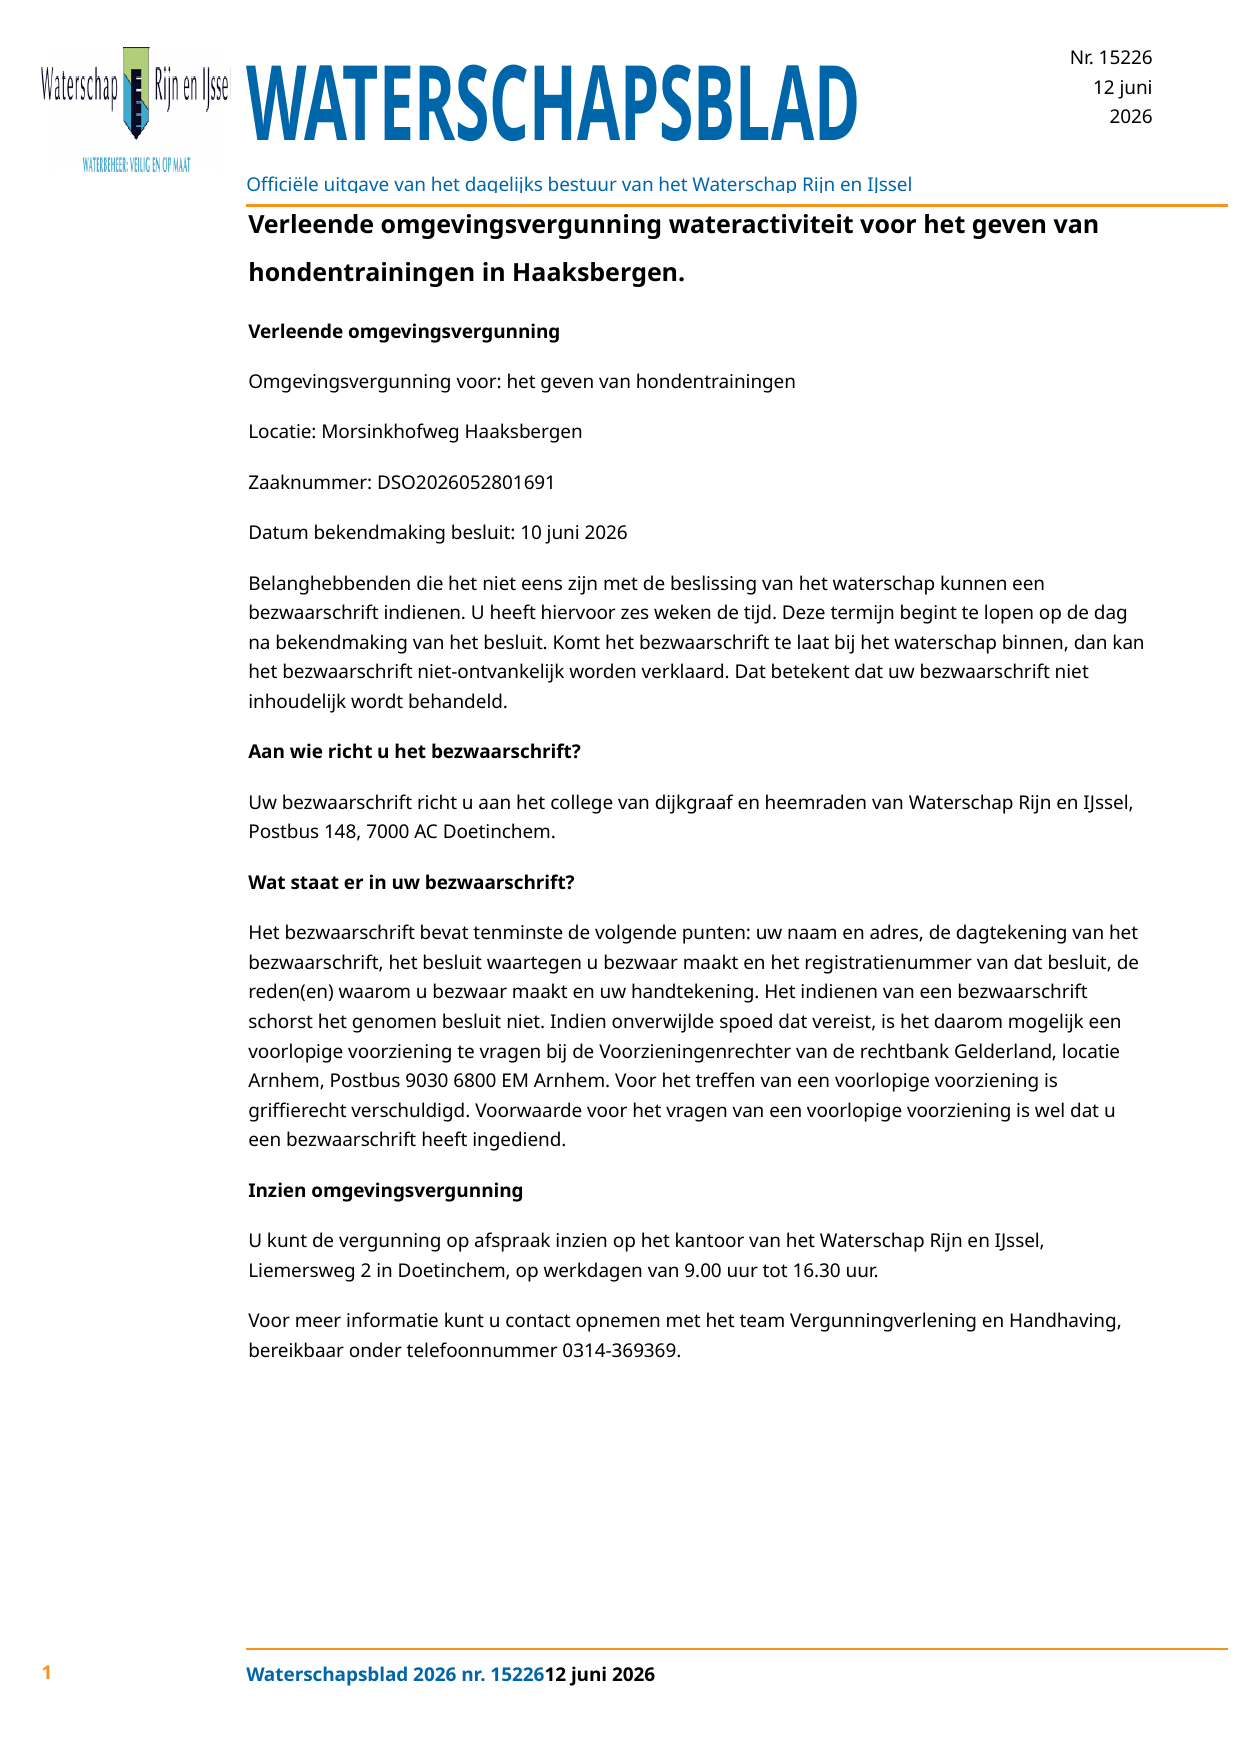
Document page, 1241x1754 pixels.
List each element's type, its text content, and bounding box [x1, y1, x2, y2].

text Locatie: Morsinkhofweg Haaksbergen [248, 419, 1152, 444]
text Datum bekendmaking besluit: 10 juni 2026 [248, 519, 1152, 545]
text Verleende omgevingsvergunning wateractiviteit voor het geven van hondentrainingen in Haaksbergen. [248, 207, 1152, 288]
text Verleende omgevingsvergunning [248, 318, 1152, 344]
text U kunt de vergunning op afspraak inzien op het kantoor van het Waterschap Rijn en IJssel, Liemersweg 2 in Doetinchem, op werkdagen van 9.00 uur tot 16.30 uur. [248, 1227, 1152, 1283]
text Voor meer informatie kunt u contact opnemen met het team Vergunningverlening en Handhaving, bereikbaar onder telefoonnummer 0314-369369. [248, 1307, 1152, 1363]
text Inzien omgevingsvergunning [248, 1177, 1152, 1203]
text Belanghebbenden die het niet eens zijn met de beslissing van het waterschap kunnen een bezwaarschrift indienen. U heeft hiervoor zes weken de tijd. Deze termijn begint te lopen op de dag na bekendmaking van het besluit. Komt het bezwaarschrift te laat bij het waterschap binnen, dan kan het bezwaarschrift niet-ontvankelijk worden verklaard. Dat betekent dat uw bezwaarschrift niet inhoudelijk wordt behandeld. [248, 570, 1152, 714]
text Aan wie richt u het bezwaarschrift? [248, 739, 1152, 764]
text Wat staat er in uw bezwaarschrift? [248, 869, 1152, 895]
picture [41, 47, 231, 172]
text Zaaknummer: DSO2026052801691 [248, 469, 1152, 495]
text Uw bezwaarschrift richt u aan het college van dijkgraaf en heemraden van Waterschap Rijn en IJssel, Postbus 148, 7000 AC Doetinchem. [248, 789, 1152, 844]
text Het bezwaarschrift bevat tenminste de volgende punten: uw naam en adres, de dagtekening van het bezwaarschrift, het besluit waartegen u bezwaar maakt en het registratienummer van dat besluit, de reden(en) waarom u bezwaar maakt en uw handtekening. Het indienen van een bezwaarschrift schorst het genomen besluit niet. Indien onverwijlde spoed dat vereist, is het daarom mogelijk een voorlopige voorziening te vragen bij de Voorzieningenrechter van de rechtbank Gelderland, locatie Arnhem, Postbus 9030 6800 EM Arnhem. Voor het treffen van een voorlopige voorziening is griffierecht verschuldigd. Voorwaarde voor het vragen van een voorlopige voorziening is wel dat u een bezwaarschrift heeft ingediend. [248, 919, 1152, 1152]
text Omgevingsvergunning voor: het geven van hondentrainingen [248, 368, 1152, 394]
